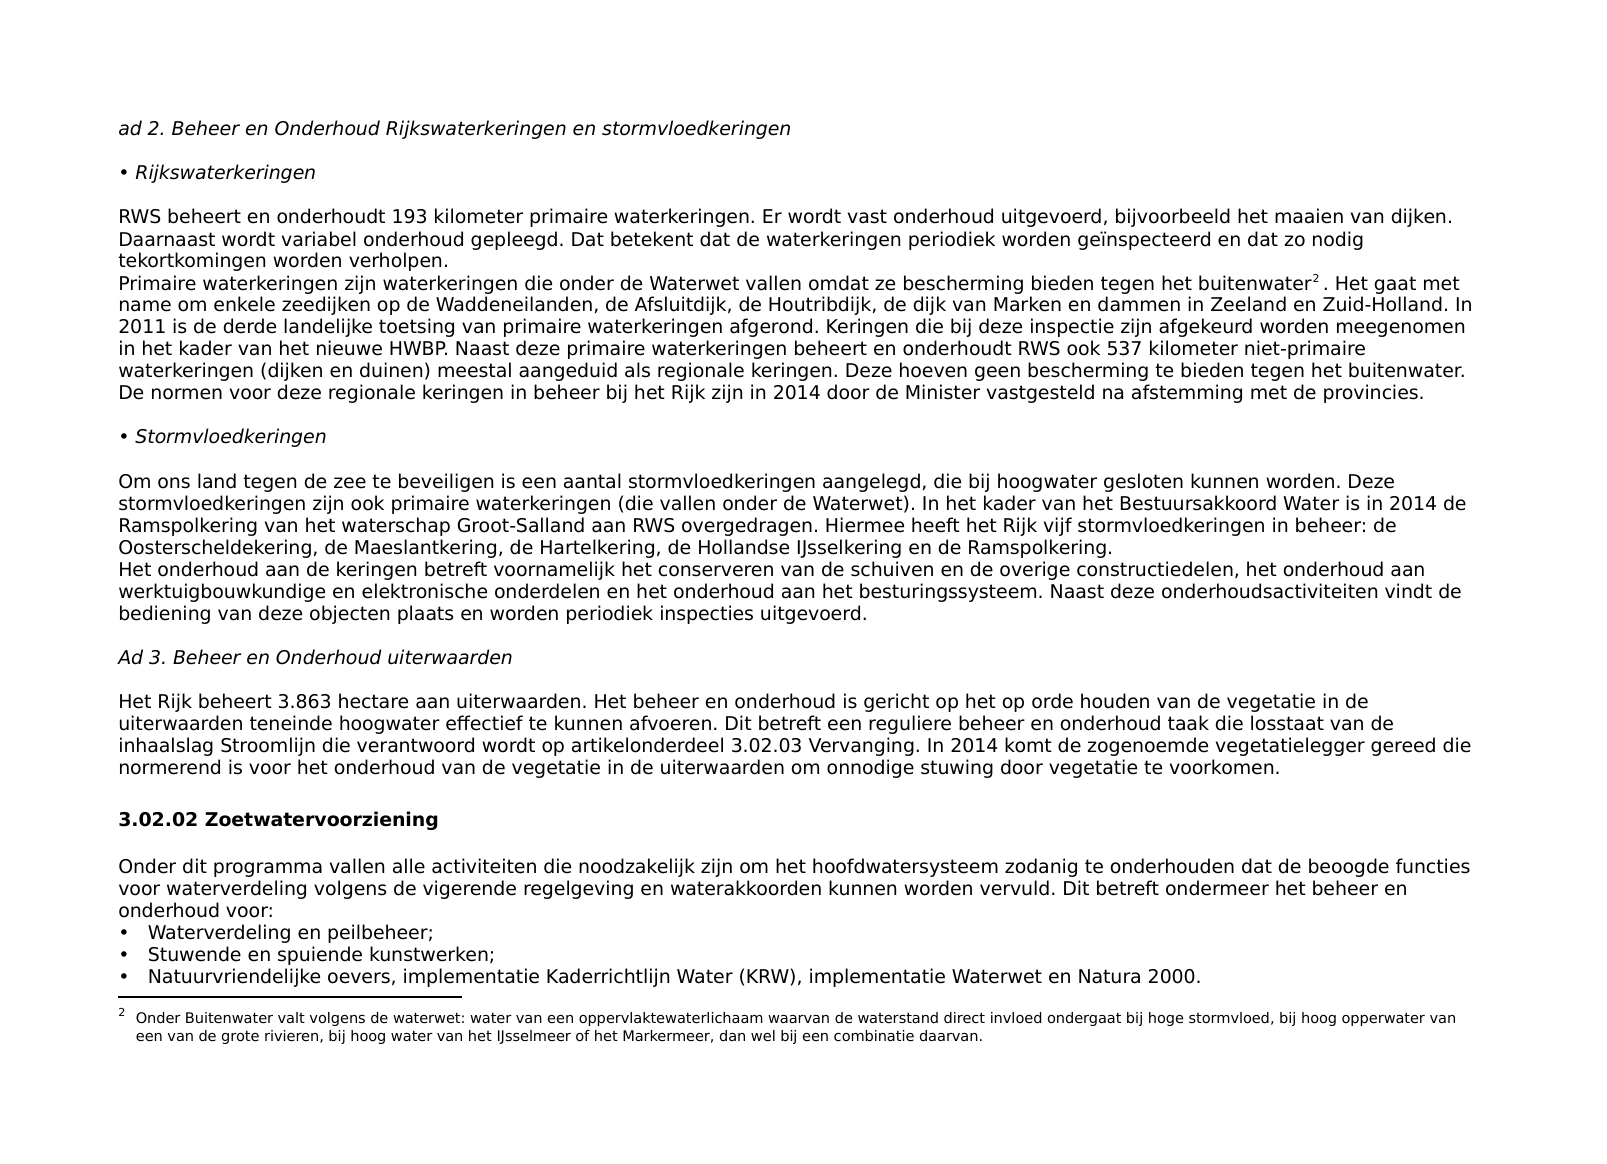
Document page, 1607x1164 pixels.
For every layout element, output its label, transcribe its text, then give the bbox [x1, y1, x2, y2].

text • Natuurvriendelijke oevers, implementatie Kaderrichtlijn Water (KRW), implementatie Waterwet en Natura 2000. [118, 966, 1488, 988]
text • Stuwende en spuiende kunstwerken; [118, 944, 1488, 966]
text Het Rijk beheert 3.863 hectare aan uiterwaarden. Het beheer en onderhoud is gericht op het op orde houden van de vegetatie in de uiterwaarden teneinde hoogwater effectief te kunnen afvoeren. Dit betreft een reguliere beheer en onderhoud taak die losstaat van de inhaalslag Stroomlijn die verantwoord wordt op artikelonderdeel 3.02.03 Vervanging. In 2014 komt de zogenoemde vegetatielegger gereed die normerend is voor het onderhoud van de vegetatie in de uiterwaarden om onnodige stuwing door vegetatie te voorkomen. [118, 691, 1488, 779]
subtitle • Stormvloedkeringen [118, 426, 1488, 448]
text • Waterverdeling en peilbeheer; [118, 922, 1488, 944]
subtitle • Rijkswaterkeringen [118, 162, 1488, 184]
subtitle Ad 3. Beheer en Onderhoud uiterwaarden [118, 647, 1488, 669]
subtitle ad 2. Beheer en Onderhoud Rijkswaterkeringen en stormvloedkeringen [118, 118, 1488, 140]
text Onder dit programma vallen alle activiteiten die noodzakelijk zijn om het hoofdwatersysteem zodanig te onderhouden dat de beoogde functies voor waterverdeling volgens de vigerende regelgeving en waterakkoorden kunnen worden vervuld. Dit betreft ondermeer het beheer en onderhoud voor: [118, 856, 1488, 922]
subtitle 3.02.02 Zoetwatervoorziening [118, 809, 1488, 831]
text Om ons land tegen de zee te beveiligen is een aantal stormvloedkeringen aangelegd, die bij hoogwater gesloten kunnen worden. Deze stormvloedkeringen zijn ook primaire waterkeringen (die vallen onder de Waterwet). In het kader van het Bestuursakkoord Water is in 2014 de Ramspolkering van het waterschap Groot-Salland aan RWS overgedragen. Hiermee heeft het Rijk vijf stormvloedkeringen in beheer: de Oosterscheldekering, de Maeslantkering, de Hartelkering, de Hollandse IJsselkering en de Ramspolkering. [118, 471, 1488, 558]
text Onder Buitenwater valt volgens de waterwet: water van een oppervlaktewaterlichaam waarvan de waterstand direct invloed ondergaat bij hoge stormvloed, bij hoog opperwater van een van de grote rivieren, bij hoog water van het IJsselmeer of het Markermeer, dan wel bij een combinatie daarvan. [118, 1006, 1488, 1045]
text RWS beheert en onderhoudt 193 kilometer primaire waterkeringen. Er wordt vast onderhoud uitgevoerd, bijvoorbeeld het maaien van dijken. Daarnaast wordt variabel onderhoud gepleegd. Dat betekent dat de waterkeringen periodiek worden geïnspecteerd en dat zo nodig tekortkomingen worden verholpen. [118, 206, 1488, 272]
text Het onderhoud aan de keringen betreft voornamelijk het conserveren van de schuiven en de overige constructiedelen, het onderhoud aan werktuigbouwkundige en elektronische onderdelen en het onderhoud aan het besturingssysteem. Naast deze onderhoudsactiviteiten vindt de bediening van deze objecten plaats en worden periodiek inspecties uitgevoerd. [118, 558, 1488, 624]
text Primaire waterkeringen zijn waterkeringen die onder de Waterwet vallen omdat ze bescherming bieden tegen het buitenwater. Het gaat met name om enkele zeedijken op de Waddeneilanden, de Afsluitdijk, de Houtribdijk, de dijk van Marken en dammen in Zeeland en Zuid-Holland. In 2011 is de derde landelijke toetsing van primaire waterkeringen afgerond. Keringen die bij deze inspectie zijn afgekeurd worden meegenomen in het kader van het nieuwe HWBP. Naast deze primaire waterkeringen beheert en onderhoudt RWS ook 537 kilometer niet-primaire waterkeringen (dijken en duinen) meestal aangeduid als regionale keringen. Deze hoeven geen bescherming te bieden tegen het buitenwater. De normen voor deze regionale keringen in beheer bij het Rijk zijn in 2014 door de Minister vastgesteld na afstemming met de provincies. [118, 272, 1488, 404]
